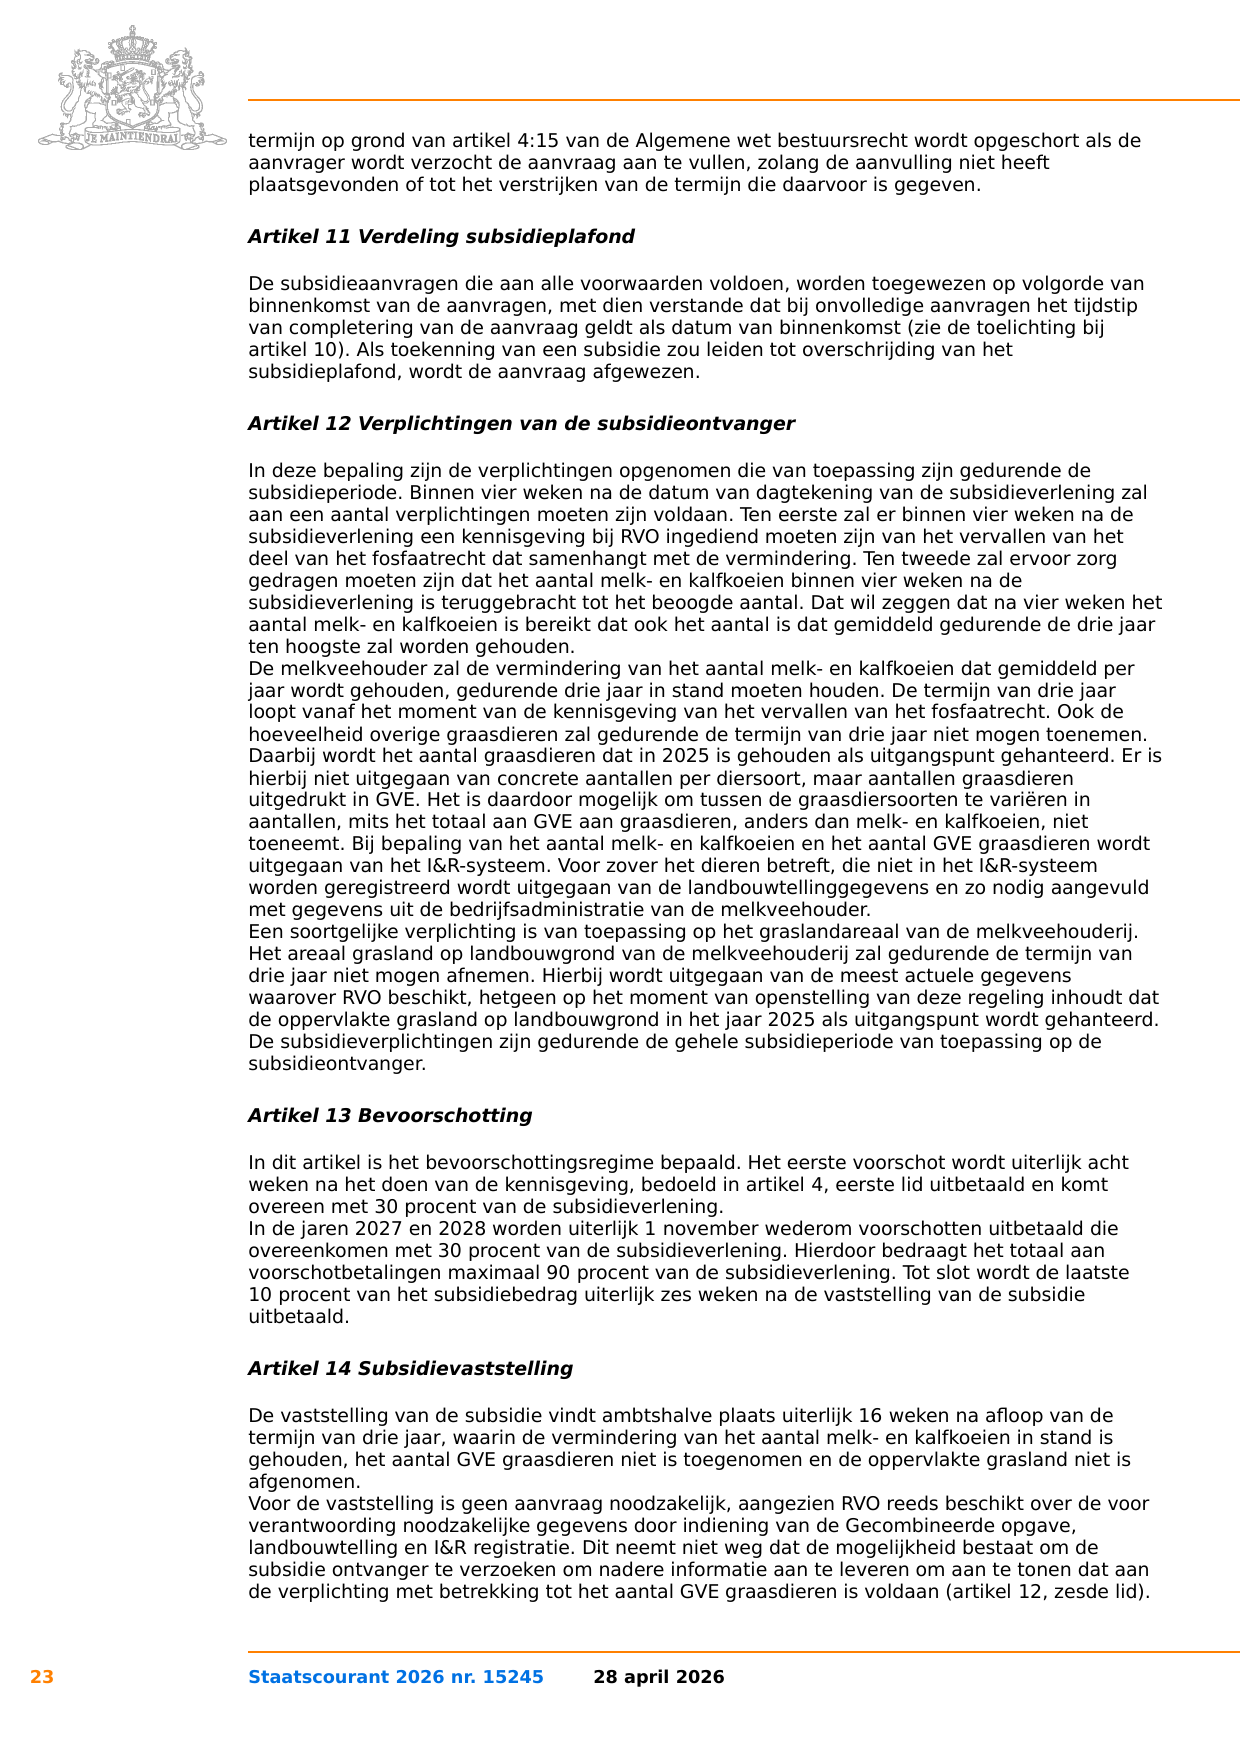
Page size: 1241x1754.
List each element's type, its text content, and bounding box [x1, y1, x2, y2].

text De subsidieverplichtingen zijn gedurende de gehele subsidieperiode van toepassing op de subsidieontvanger. [248, 1031, 1163, 1075]
text In deze bepaling zijn de verplichtingen opgenomen die van toepassing zijn gedurende de subsidieperiode. Binnen vier weken na de datum van dagtekening van de subsidieverlening zal aan een aantal verplichtingen moeten zijn voldaan. Ten eerste zal er binnen vier weken na de subsidieverlening een kennisgeving bij RVO ingediend moeten zijn van het vervallen van het deel van het fosfaatrecht dat samenhangt met de vermindering. Ten tweede zal ervoor zorg gedragen moeten zijn dat het aantal melk- en kalfkoeien binnen vier weken na de subsidieverlening is teruggebracht tot het beoogde aantal. Dat wil zeggen dat na vier weken het aantal melk- en kalfkoeien is bereikt dat ook het aantal is dat gemiddeld gedurende de drie jaar ten hoogste zal worden gehouden. [248, 460, 1163, 657]
text De vaststelling van de subsidie vindt ambtshalve plaats uiterlijk 16 weken na afloop van de termijn van drie jaar, waarin de vermindering van het aantal melk- en kalfkoeien in stand is gehouden, het aantal GVE graasdieren niet is toegenomen en de oppervlakte grasland niet is afgenomen. [248, 1405, 1163, 1493]
text Voor de vaststelling is geen aanvraag noodzakelijk, aangezien RVO reeds beschikt over de voor verantwoording noodzakelijke gegevens door indiening van de Gecombineerde opgave, landbouwtelling en I&R registratie. Dit neemt niet weg dat de mogelijkheid bestaat om de subsidie ontvanger te verzoeken om nadere informatie aan te leveren om aan te tonen dat aan de verplichting met betrekking tot het aantal GVE graasdieren is voldaan (artikel 12, zesde lid). [248, 1493, 1163, 1603]
subtitle Artikel 13 Bevoorschotting [248, 1105, 1163, 1127]
text In de jaren 2027 en 2028 worden uiterlijk 1 november wederom voorschotten uitbetaald die overeenkomen met 30 procent van de subsidieverlening. Hierdoor bedraagt het totaal aan voorschotbetalingen maximaal 90 procent van de subsidieverlening. Tot slot wordt de laatste 10 procent van het subsidiebedrag uiterlijk zes weken na de vaststelling van de subsidie uitbetaald. [248, 1218, 1163, 1328]
text In dit artikel is het bevoorschottingsregime bepaald. Het eerste voorschot wordt uiterlijk acht weken na het doen van de kennisgeving, bedoeld in artikel 4, eerste lid uitbetaald en komt overeen met 30 procent van de subsidieverlening. [248, 1152, 1163, 1218]
text De subsidieaanvragen die aan alle voorwaarden voldoen, worden toegewezen op volgorde van binnenkomst van de aanvragen, met dien verstande dat bij onvolledige aanvragen het tijdstip van completering van de aanvraag geldt als datum van binnenkomst (zie de toelichting bij artikel 10). Als toekenning van een subsidie zou leiden tot overschrijding van het subsidieplafond, wordt de aanvraag afgewezen. [248, 273, 1163, 383]
subtitle Artikel 12 Verplichtingen van de subsidieontvanger [248, 413, 1163, 435]
text Een soortgelijke verplichting is van toepassing op het graslandareaal van de melkveehouderij. Het areaal grasland op landbouwgrond van de melkveehouderij zal gedurende de termijn van drie jaar niet mogen afnemen. Hierbij wordt uitgegaan van de meest actuele gegevens waarover RVO beschikt, hetgeen op het moment van openstelling van deze regeling inhoudt dat de oppervlakte grasland op landbouwgrond in het jaar 2025 als uitgangspunt wordt gehanteerd. [248, 921, 1163, 1031]
subtitle Artikel 11 Verdeling subsidieplafond [248, 226, 1163, 248]
text De melkveehouder zal de vermindering van het aantal melk- en kalfkoeien dat gemiddeld per jaar wordt gehouden, gedurende drie jaar in stand moeten houden. De termijn van drie jaar loopt vanaf het moment van de kennisgeving van het vervallen van het fosfaatrecht. Ook de hoeveelheid overige graasdieren zal gedurende de termijn van drie jaar niet mogen toenemen. Daarbij wordt het aantal graasdieren dat in 2025 is gehouden als uitgangspunt gehanteerd. Er is hierbij niet uitgegaan van concrete aantallen per diersoort, maar aantallen graasdieren uitgedrukt in GVE. Het is daardoor mogelijk om tussen de graasdiersoorten te variëren in aantallen, mits het totaal aan GVE aan graasdieren, anders dan melk- en kalfkoeien, niet toeneemt. Bij bepaling van het aantal melk- en kalfkoeien en het aantal GVE graasdieren wordt uitgegaan van het I&R-systeem. Voor zover het dieren betreft, die niet in het I&R-systeem worden geregistreerd wordt uitgegaan van de landbouwtellinggegevens en zo nodig aangevuld met gegevens uit de bedrijfsadministratie van de melkveehouder. [248, 657, 1163, 921]
picture [38, 25, 227, 150]
subtitle Artikel 14 Subsidievaststelling [248, 1358, 1163, 1380]
text termijn op grond van artikel 4:15 van de Algemene wet bestuursrecht wordt opgeschort als de aanvrager wordt verzocht de aanvraag aan te vullen, zolang de aanvulling niet heeft plaatsgevonden of tot het verstrijken van de termijn die daarvoor is gegeven. [248, 130, 1163, 196]
